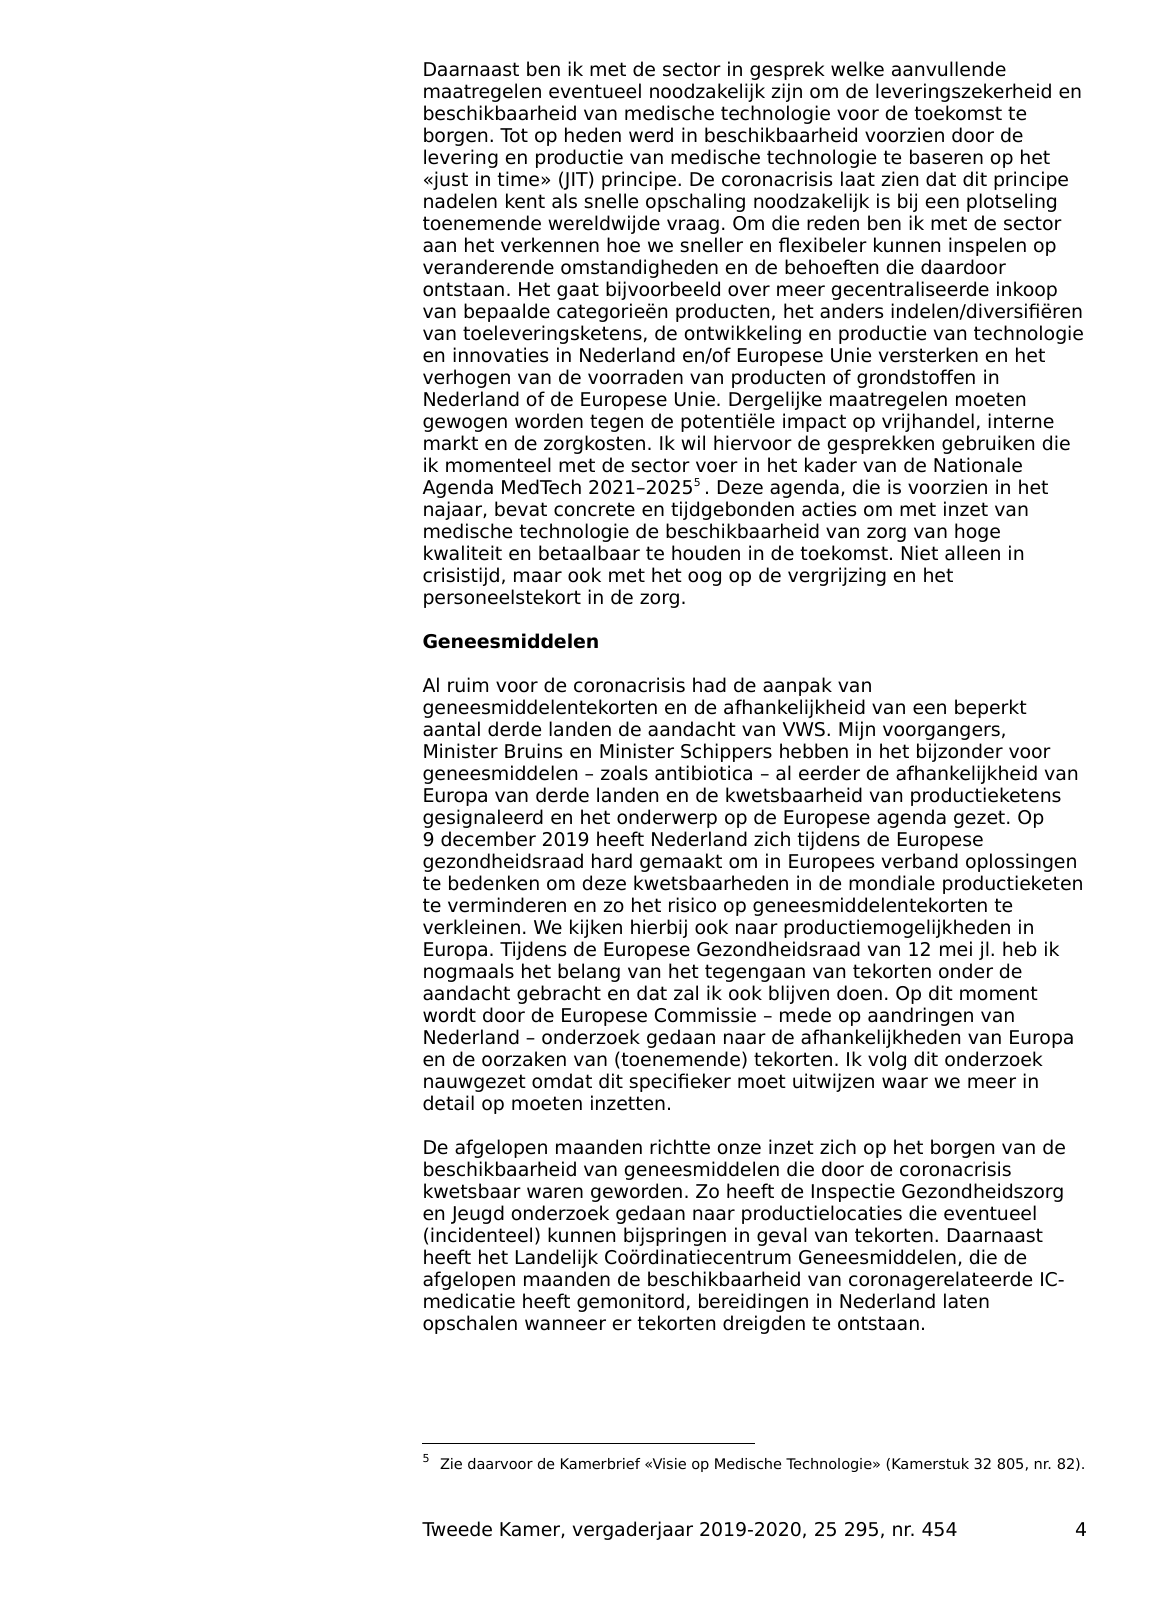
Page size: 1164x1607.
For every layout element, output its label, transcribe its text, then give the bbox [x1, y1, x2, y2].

subtitle Geneesmiddelen [422, 631, 1087, 653]
text De afgelopen maanden richtte onze inzet zich op het borgen van de beschikbaarheid van geneesmiddelen die door de coronacrisis kwetsbaar waren geworden. Zo heeft de Inspectie Gezondheidszorg en Jeugd onderzoek gedaan naar productielocaties die eventueel (incidenteel) kunnen bijspringen in geval van tekorten. Daarnaast heeft het Landelijk Coördinatiecentrum Geneesmiddelen, die de afgelopen maanden de beschikbaarheid van coronagerelateerde IC-medicatie heeft gemonitord, bereidingen in Nederland laten opschalen wanneer er tekorten dreigden te ontstaan. [422, 1137, 1087, 1334]
text Al ruim voor de coronacrisis had de aanpak van geneesmiddelentekorten en de afhankelijkheid van een beperkt aantal derde landen de aandacht van VWS. Mijn voorgangers, Minister Bruins en Minister Schippers hebben in het bijzonder voor geneesmiddelen – zoals antibiotica – al eerder de afhankelijkheid van Europa van derde landen en de kwetsbaarheid van productieketens gesignaleerd en het onderwerp op de Europese agenda gezet. Op 9 december 2019 heeft Nederland zich tijdens de Europese gezondheidsraad hard gemaakt om in Europees verband oplossingen te bedenken om deze kwetsbaarheden in de mondiale productieketen te verminderen en zo het risico op geneesmiddelentekorten te verkleinen. We kijken hierbij ook naar productiemogelijkheden in Europa. Tijdens de Europese Gezondheidsraad van 12 mei jl. heb ik nogmaals het belang van het tegengaan van tekorten onder de aandacht gebracht en dat zal ik ook blijven doen. Op dit moment wordt door de Europese Commissie – mede op aandringen van Nederland – onderzoek gedaan naar de afhankelijkheden van Europa en de oorzaken van (toenemende) tekorten. Ik volg dit onderzoek nauwgezet omdat dit specifieker moet uitwijzen waar we meer in detail op moeten inzetten. [422, 675, 1087, 1114]
text Daarnaast ben ik met de sector in gesprek welke aanvullende maatregelen eventueel noodzakelijk zijn om de leveringszekerheid en beschikbaarheid van medische technologie voor de toekomst te borgen. Tot op heden werd in beschikbaarheid voorzien door de levering en productie van medische technologie te baseren op het «just in time» (JIT) principe. De coronacrisis laat zien dat dit principe nadelen kent als snelle opschaling noodzakelijk is bij een plotseling toenemende wereldwijde vraag. Om die reden ben ik met de sector aan het verkennen hoe we sneller en flexibeler kunnen inspelen op veranderende omstandigheden en de behoeften die daardoor ontstaan. Het gaat bijvoorbeeld over meer gecentraliseerde inkoop van bepaalde categorieën producten, het anders indelen/diversifiëren van toeleveringsketens, de ontwikkeling en productie van technologie en innovaties in Nederland en/of Europese Unie versterken en het verhogen van de voorraden van producten of grondstoffen in Nederland of de Europese Unie. Dergelijke maatregelen moeten gewogen worden tegen de potentiële impact op vrijhandel, interne markt en de zorgkosten. Ik wil hiervoor de gesprekken gebruiken die ik momenteel met de sector voer in het kader van de Nationale Agenda MedTech 2021–2025. Deze agenda, die is voorzien in het najaar, bevat concrete en tijdgebonden acties om met inzet van medische technologie de beschikbaarheid van zorg van hoge kwaliteit en betaalbaar te houden in de toekomst. Niet alleen in crisistijd, maar ook met het oog op de vergrijzing en het personeelstekort in de zorg. [422, 59, 1087, 608]
text Zie daarvoor de Kamerbrief «Visie op Medische Technologie» (Kamerstuk 32 805, nr. 82). [422, 1452, 1087, 1474]
